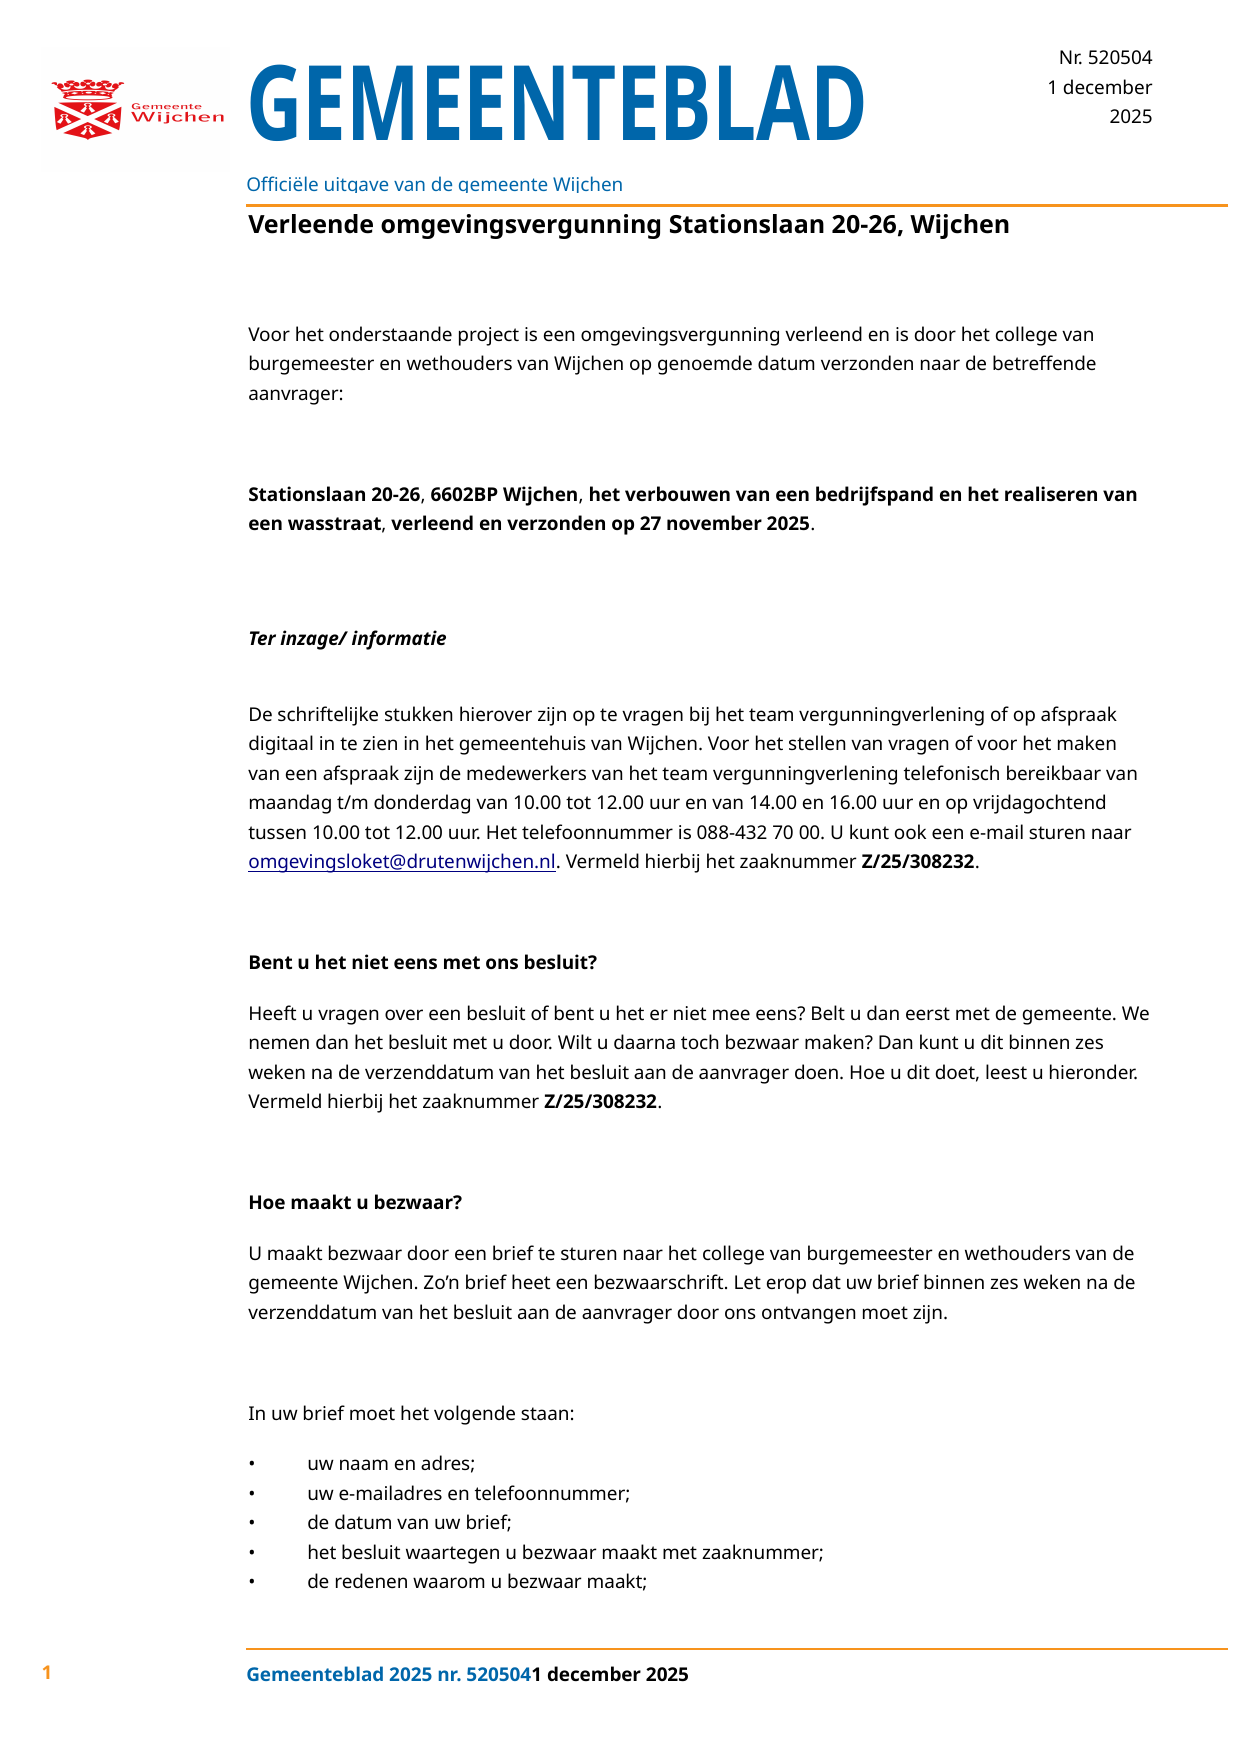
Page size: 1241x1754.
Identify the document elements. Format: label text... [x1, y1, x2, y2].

text U maakt bezwaar door een brief te sturen naar het college van burgemeester en wethouders van de gemeente Wijchen. Zo’n brief heet een bezwaarschrift. Let erop dat uw brief binnen zes weken na de verzenddatum van het besluit aan de aanvrager door ons ontvangen moet zijn. [248, 1240, 1152, 1325]
list uw e-mailadres en telefoonnummer; [248, 1480, 1152, 1506]
text In uw brief moet het volgende staan: [248, 1400, 1152, 1426]
text Ter inzage/ informatie [248, 625, 1152, 650]
text Hoe maakt u bezwaar? [248, 1189, 1152, 1215]
text Heeft u vragen over een besluit of bent u het er niet mee eens? Belt u dan eerst met de gemeente. We nemen dan het besluit met u door. Wilt u daarna toch bezwaar maken? Dan kunt u dit binnen zes weken na de verzenddatum van het besluit aan de aanvrager doen. Hoe u dit doet, leest u hieronder. Vermeld hierbij het zaaknummer Z/25/308232. [248, 1000, 1152, 1114]
text Bent u het niet eens met ons besluit? [248, 949, 1152, 975]
list de datum van uw brief; [248, 1509, 1152, 1535]
text Stationslaan 20-26, 6602BP Wijchen, het verbouwen van een bedrijfspand en het realiseren van een wasstraat, verleend en verzonden op 27 november 2025. [248, 481, 1152, 536]
list uw naam en adres; [248, 1450, 1152, 1476]
text De schriftelijke stukken hierover zijn op te vragen bij het team vergunningverlening of op afspraak digitaal in te zien in het gemeentehuis van Wijchen. Voor het stellen van vragen of voor het maken van een afspraak zijn de medewerkers van het team vergunningverlening telefonisch bereikbaar van maandag t/m donderdag van 10.00 tot 12.00 uur en van 14.00 en 16.00 uur en op vrijdagochtend tussen 10.00 tot 12.00 uur. Het telefoonnummer is 088-432 70 00. U kunt ook een e-mail sturen naar omgevingsloket@drutenwijchen.nl. Vermeld hierbij het zaaknummer Z/25/308232. [248, 701, 1152, 874]
list het besluit waartegen u bezwaar maakt met zaaknummer; [248, 1539, 1152, 1565]
text Verleende omgevingsvergunning Stationslaan 20-26, Wijchen [248, 207, 1152, 241]
text Voor het onderstaande project is een omgevingsvergunning verleend en is door het college van burgemeester en wethouders van Wijchen op genoemde datum verzonden naar de betreffende aanvrager: [248, 321, 1152, 406]
list de redenen waarom u bezwaar maakt; [248, 1569, 1152, 1594]
picture [41, 47, 231, 172]
